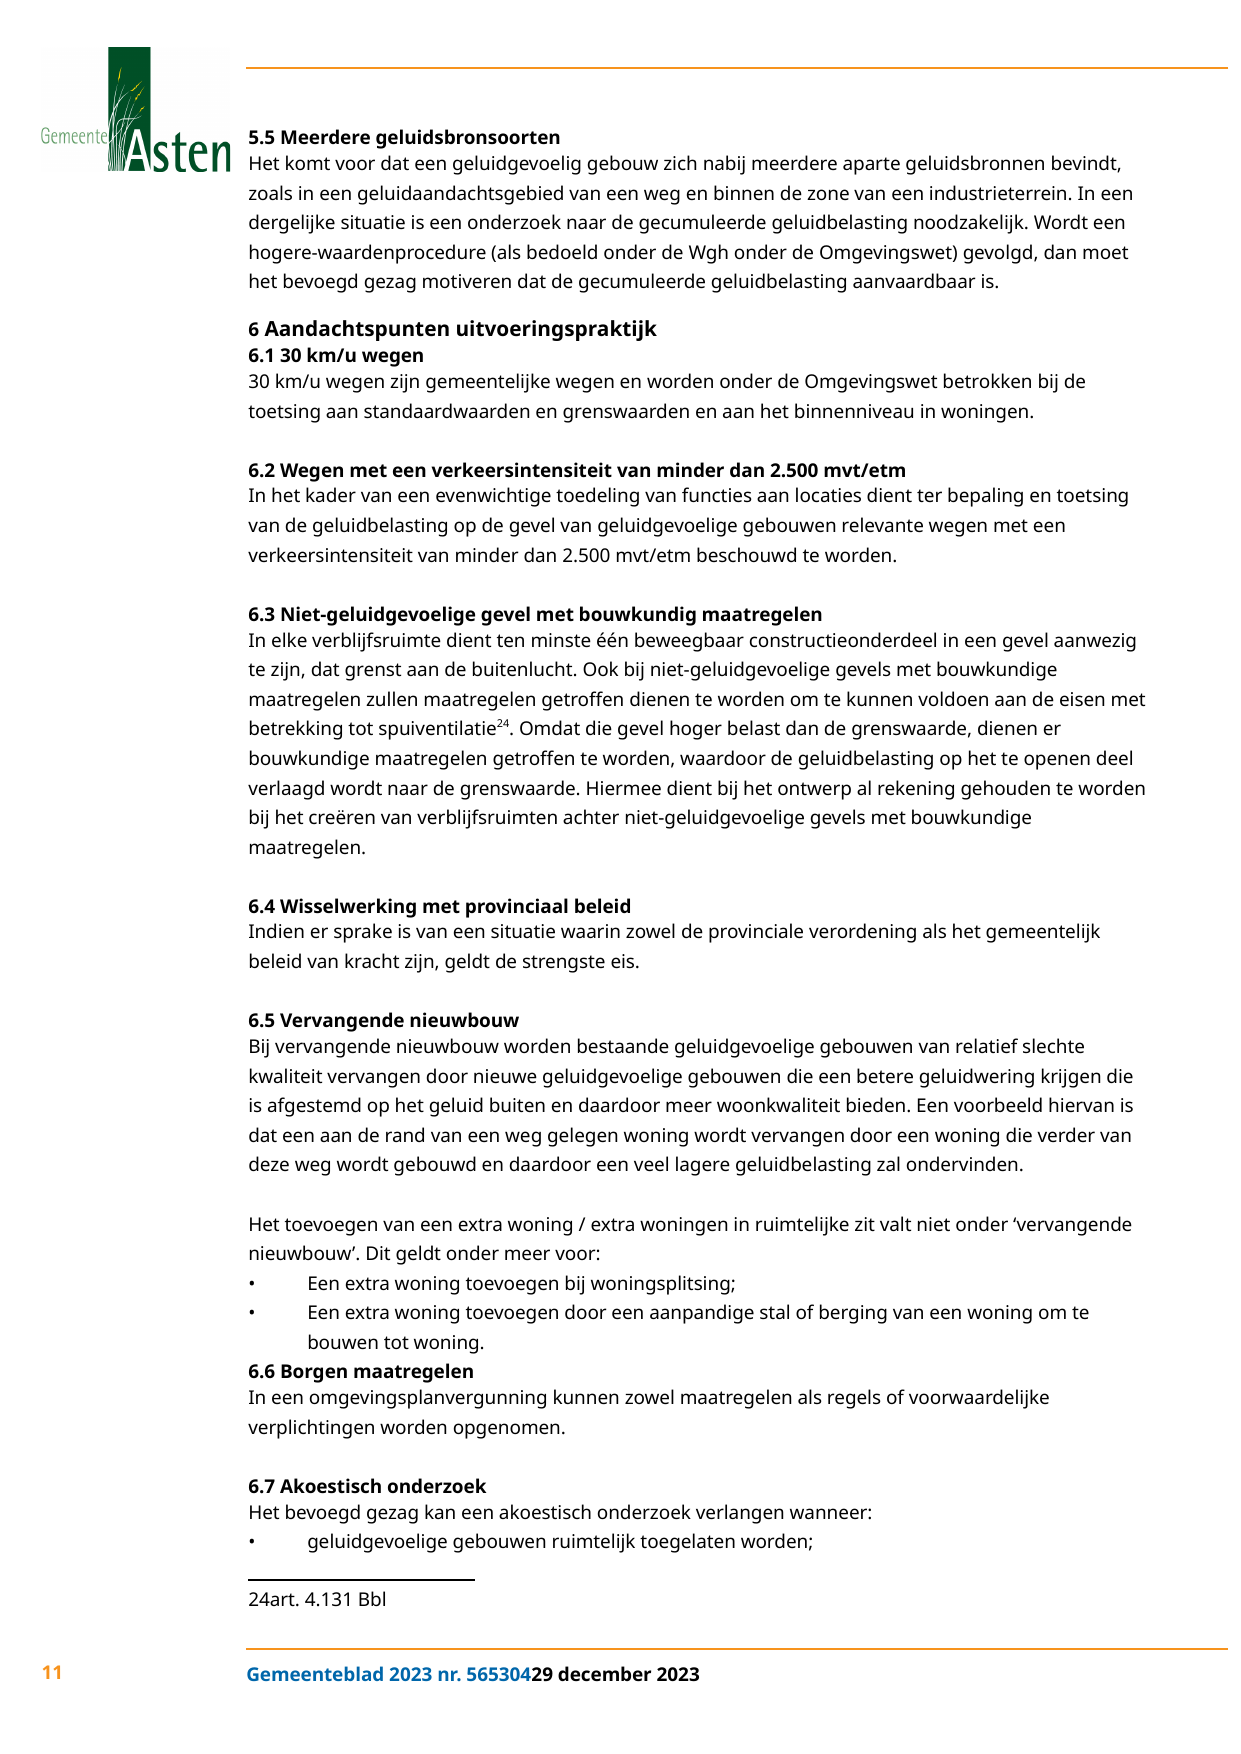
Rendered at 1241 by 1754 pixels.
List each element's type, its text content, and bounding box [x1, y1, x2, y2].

text Het toevoegen van een extra woning / extra woningen in ruimtelijke zit valt niet onder ‘vervangende nieuwbouw’. Dit geldt onder meer voor: [248, 1211, 1152, 1266]
picture [41, 47, 231, 172]
text 6.6 Borgen maatregelen [248, 1359, 1152, 1384]
text In elke verblijfsruimte dient ten minste één beweegbaar constructieonderdeel in een gevel aanwezig te zijn, dat grenst aan de buitenlucht. Ook bij niet-geluidgevoelige gevels met bouwkundige maatregelen zullen maatregelen getroffen dienen te worden om te kunnen voldoen aan de eisen met betrekking tot spuiventilatie. Omdat die gevel hoger belast dan de grenswaarde, dienen er bouwkundige maatregelen getroffen te worden, waardoor de geluidbelasting op het te openen deel verlaagd wordt naar de grenswaarde. Hiermee dient bij het ontwerp al rekening gehouden te worden bij het creëren van verblijfsruimten achter niet-geluidgevoelige gevels met bouwkundige maatregelen. [248, 627, 1152, 859]
text 6.7 Akoestisch onderzoek [248, 1473, 1152, 1499]
list Een extra woning toevoegen door een aanpandige stal of berging van een woning om te bouwen tot woning. [248, 1299, 1152, 1355]
text Het komt voor dat een geluidgevoelig gebouw zich nabij meerdere aparte geluidsbronnen bevindt, zoals in een geluidaandachtsgebied van een weg en binnen de zone van een industrieterrein. In een dergelijke situatie is een onderzoek naar de gecumuleerde geluidbelasting noodzakelijk. Wordt een hogere-waardenprocedure (als bedoeld onder de Wgh onder de Omgevingswet) gevolgd, dan moet het bevoegd gezag motiveren dat de gecumuleerde geluidbelasting aanvaardbaar is. [248, 150, 1152, 294]
text 30 km/u wegen zijn gemeentelijke wegen en worden onder de Omgevingswet betrokken bij de toetsing aan standaardwaarden en grenswaarden en aan het binnenniveau in woningen. [248, 368, 1152, 423]
text Bij vervangende nieuwbouw worden bestaande geluidgevoelige gebouwen van relatief slechte kwaliteit vervangen door nieuwe geluidgevoelige gebouwen die een betere geluidwering krijgen die is afgestemd op het geluid buiten en daardoor meer woonkwaliteit bieden. Een voorbeeld hiervan is dat een aan de rand van een weg gelegen woning wordt vervangen door een woning die verder van deze weg wordt gebouwd en daardoor een veel lagere geluidbelasting zal ondervinden. [248, 1033, 1152, 1177]
text In het kader van een evenwichtige toedeling van functies aan locaties dient ter bepaling en toetsing van de geluidbelasting op de gevel van geluidgevoelige gebouwen relevante wegen met een verkeersintensiteit van minder dan 2.500 mvt/etm beschouwd te worden. [248, 483, 1152, 568]
list Een extra woning toevoegen bij woningsplitsing; [248, 1270, 1152, 1296]
text 6.5 Vervangende nieuwbouw [248, 1007, 1152, 1033]
text 6.4 Wisselwerking met provinciaal beleid [248, 893, 1152, 919]
text 6.1 30 km/u wegen [248, 342, 1152, 368]
text Het bevoegd gezag kan een akoestisch onderzoek verlangen wanneer: [248, 1499, 1152, 1524]
text 6.2 Wegen met een verkeersintensiteit van minder dan 2.500 mvt/etm [248, 457, 1152, 483]
text Indien er sprake is van een situatie waarin zowel de provinciale verordening als het gemeentelijk beleid van kracht zijn, geldt de strengste eis. [248, 919, 1152, 974]
text 6 Aandachtspunten uitvoeringspraktijk [248, 314, 1152, 342]
list geluidgevoelige gebouwen ruimtelijk toegelaten worden; [248, 1528, 1152, 1554]
text 5.5 Meerdere geluidsbronsoorten [248, 124, 1152, 150]
text 6.3 Niet-geluidgevoelige gevel met bouwkundig maatregelen [248, 601, 1152, 627]
text art. 4.131 Bbl [248, 1586, 1152, 1612]
text In een omgevingsplanvergunning kunnen zowel maatregelen als regels of voorwaardelijke verplichtingen worden opgenomen. [248, 1384, 1152, 1440]
